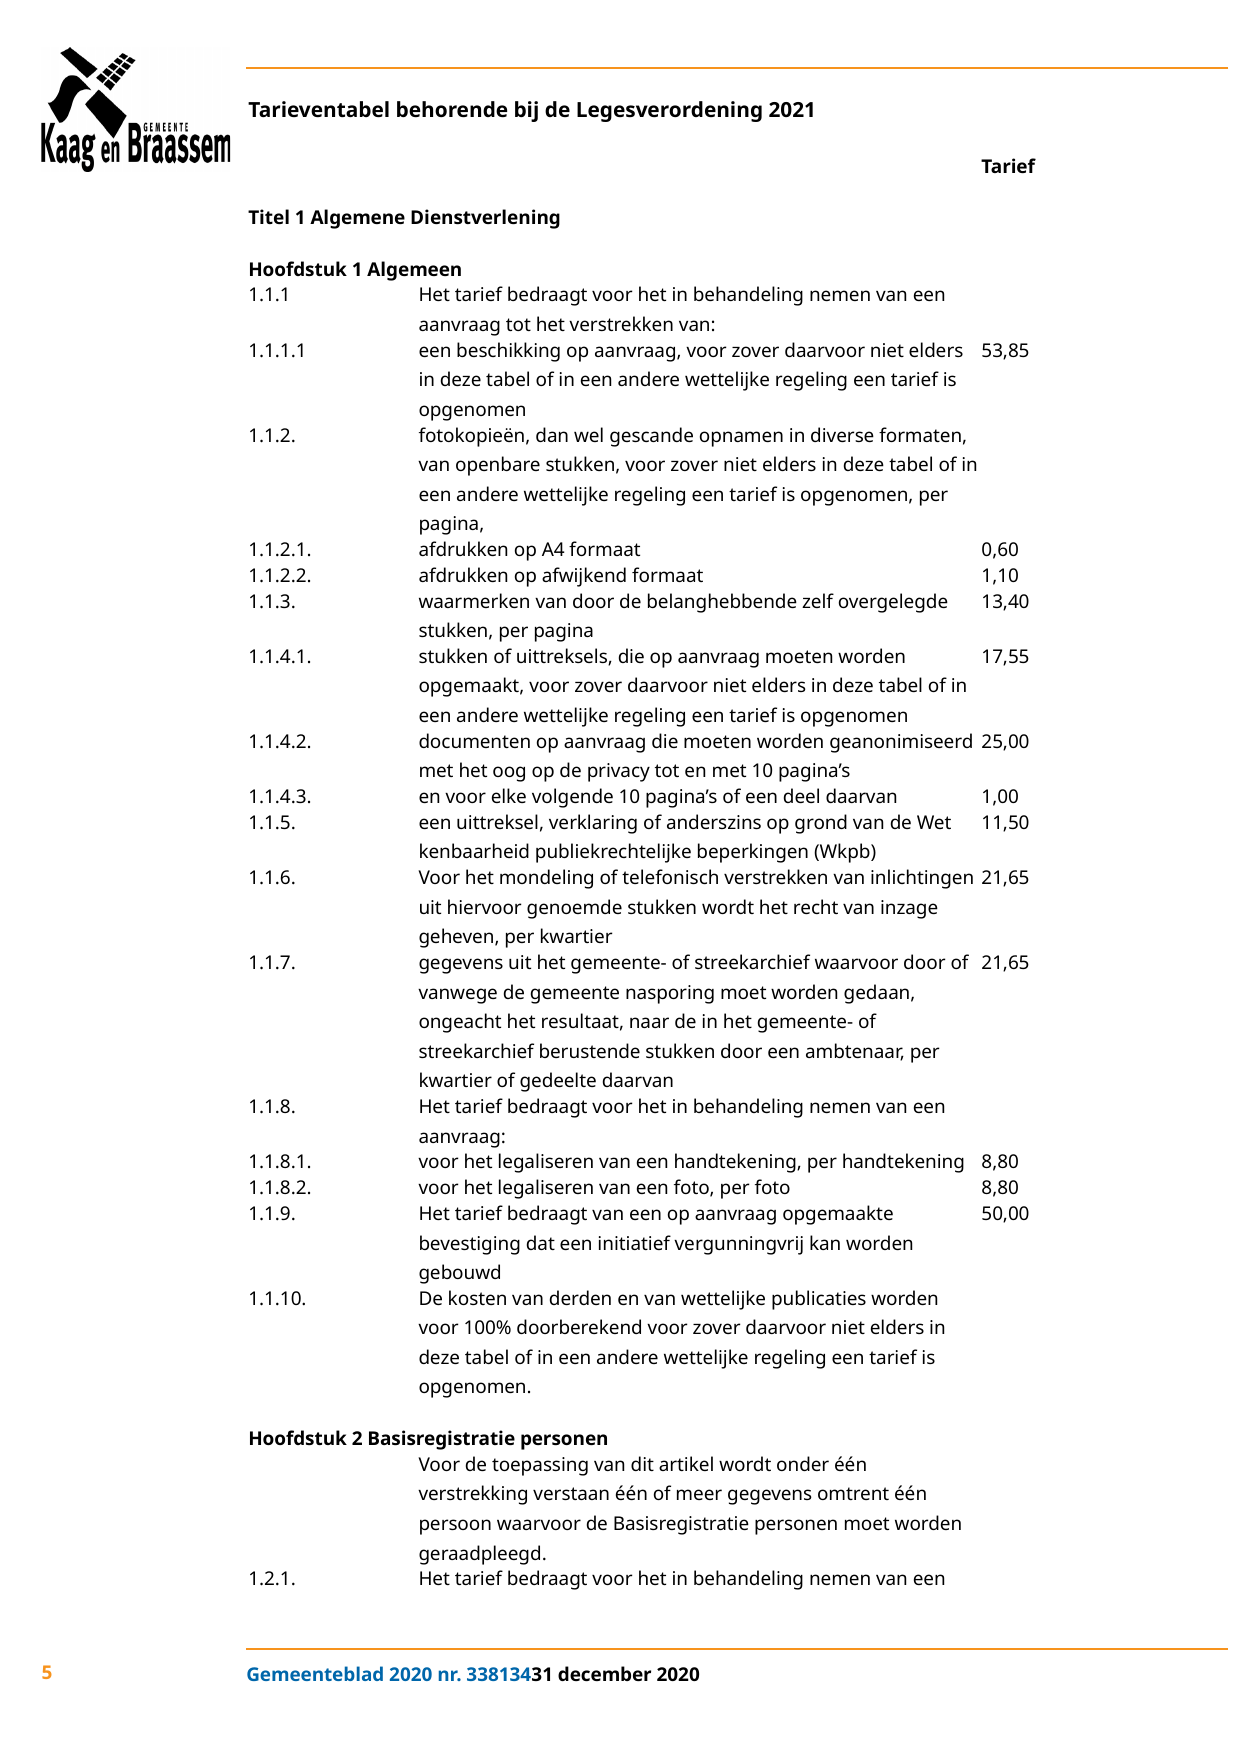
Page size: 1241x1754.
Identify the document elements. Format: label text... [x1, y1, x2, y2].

table_cell Voor het mondeling of telefonisch verstrekken van inlichtingen uit hiervoor genoemde stukken wordt het recht van inzage geheven, per kwartier [418, 864, 981, 949]
table_cell fotokopieën, dan wel gescande opnamen in diverse formaten, van openbare stukken, voor zover niet elders in deze tabel of in een andere wettelijke regeling een tarief is opgenomen, per pagina, [418, 422, 981, 536]
table_cell [248, 179, 418, 204]
table_cell 1.1.4.3. [248, 783, 418, 809]
table_cell [981, 422, 1152, 536]
table_cell Titel 1 Algemene Dienstverlening [248, 205, 981, 230]
table_cell De kosten van derden en van wettelijke publicaties worden voor 100% doorberekend voor zover daarvoor niet elders in deze tabel of in een andere wettelijke regeling een tarief is opgenomen. [418, 1285, 981, 1399]
table_cell 1.1.1 [248, 282, 418, 337]
table_cell [981, 1285, 1152, 1399]
table_cell [981, 282, 1152, 337]
table_cell 1.1.9. [248, 1200, 418, 1285]
table_cell [418, 179, 981, 204]
table_cell 17,55 [981, 643, 1152, 728]
table_cell 1.1.2. [248, 422, 418, 536]
table_cell [981, 1451, 1152, 1565]
table_cell [248, 1451, 418, 1565]
table_header [248, 153, 981, 179]
table_cell 1.1.1.1 [248, 337, 418, 422]
table_cell 1.1.8.2. [248, 1174, 418, 1200]
table_cell een uittreksel, verklaring of anderszins op grond van de Wet kenbaarheid publiekrechtelijke beperkingen (Wkpb) [418, 809, 981, 864]
table_cell 0,60 [981, 536, 1152, 562]
table_cell [981, 1565, 1152, 1591]
table_cell [418, 230, 981, 256]
table_cell 1.1.2.1. [248, 536, 418, 562]
table_cell 1.1.10. [248, 1285, 418, 1399]
table_cell 21,65 [981, 949, 1152, 1093]
table_cell [981, 1093, 1152, 1149]
table_cell 1.1.3. [248, 588, 418, 643]
table_cell 53,85 [981, 337, 1152, 422]
table_cell [418, 1400, 981, 1425]
table_header Tarief [981, 153, 1152, 179]
table_cell voor het legaliseren van een handtekening, per handtekening [418, 1149, 981, 1174]
table_cell stukken of uittreksels, die op aanvraag moeten worden opgemaakt, voor zover daarvoor niet elders in deze tabel of in een andere wettelijke regeling een tarief is opgenomen [418, 643, 981, 728]
table_cell Het tarief bedraagt van een op aanvraag opgemaakte bevestiging dat een initiatief vergunningvrij kan worden gebouwd [418, 1200, 981, 1285]
table_cell 11,50 [981, 809, 1152, 864]
table_cell 8,80 [981, 1174, 1152, 1200]
table_cell afdrukken op afwijkend formaat [418, 562, 981, 588]
text Tarieventabel behorende bij de Legesverordening 2021 [248, 95, 1152, 123]
table_cell Hoofdstuk 2 Basisregistratie personen [248, 1425, 981, 1451]
table_cell gegevens uit het gemeente- of streekarchief waarvoor door of vanwege de gemeente nasporing moet worden gedaan, ongeacht het resultaat, naar de in het gemeente- of streekarchief berustende stukken door een ambtenaar, per kwartier of gedeelte daarvan [418, 949, 981, 1093]
table_cell [981, 179, 1152, 204]
table_cell 1,10 [981, 562, 1152, 588]
table_cell een beschikking op aanvraag, voor zover daarvoor niet elders in deze tabel of in een andere wettelijke regeling een tarief is opgenomen [418, 337, 981, 422]
table_cell Het tarief bedraagt voor het in behandeling nemen van een aanvraag: [418, 1093, 981, 1149]
table_cell 1.2.1. [248, 1565, 418, 1591]
table_cell 1.1.6. [248, 864, 418, 949]
picture [41, 47, 231, 172]
table_cell waarmerken van door de belanghebbende zelf overgelegde stukken, per pagina [418, 588, 981, 643]
table_cell Het tarief bedraagt voor het in behandeling nemen van een aanvraag tot het verstrekken van: [418, 282, 981, 337]
table_cell 1.1.4.1. [248, 643, 418, 728]
table_cell afdrukken op A4 formaat [418, 536, 981, 562]
table_cell 1,00 [981, 783, 1152, 809]
table_cell Voor de toepassing van dit artikel wordt onder één verstrekking verstaan één of meer gegevens omtrent één persoon waarvoor de Basisregistratie personen moet worden geraadpleegd. [418, 1451, 981, 1565]
table_cell [981, 230, 1152, 256]
table_cell voor het legaliseren van een foto, per foto [418, 1174, 981, 1200]
table_cell [981, 1425, 1152, 1451]
table_cell [981, 256, 1152, 282]
table_cell Hoofdstuk 1 Algemeen [248, 256, 981, 282]
table_cell 1.1.4.2. [248, 728, 418, 783]
table_cell 1.1.7. [248, 949, 418, 1093]
table_cell 1.1.8.1. [248, 1149, 418, 1174]
table_cell [248, 230, 418, 256]
table_cell documenten op aanvraag die moeten worden geanonimiseerd met het oog op de privacy tot en met 10 pagina’s [418, 728, 981, 783]
table_cell 25,00 [981, 728, 1152, 783]
table_cell 1.1.8. [248, 1093, 418, 1149]
table_cell 1.1.2.2. [248, 562, 418, 588]
table_cell en voor elke volgende 10 pagina’s of een deel daarvan [418, 783, 981, 809]
table_cell Het tarief bedraagt voor het in behandeling nemen van een [418, 1565, 981, 1591]
table_cell 13,40 [981, 588, 1152, 643]
table_cell 1.1.5. [248, 809, 418, 864]
table_cell 8,80 [981, 1149, 1152, 1174]
table_cell 50,00 [981, 1200, 1152, 1285]
table_cell 21,65 [981, 864, 1152, 949]
table_cell [981, 205, 1152, 230]
table_cell [981, 1400, 1152, 1425]
table_cell [248, 1400, 418, 1425]
